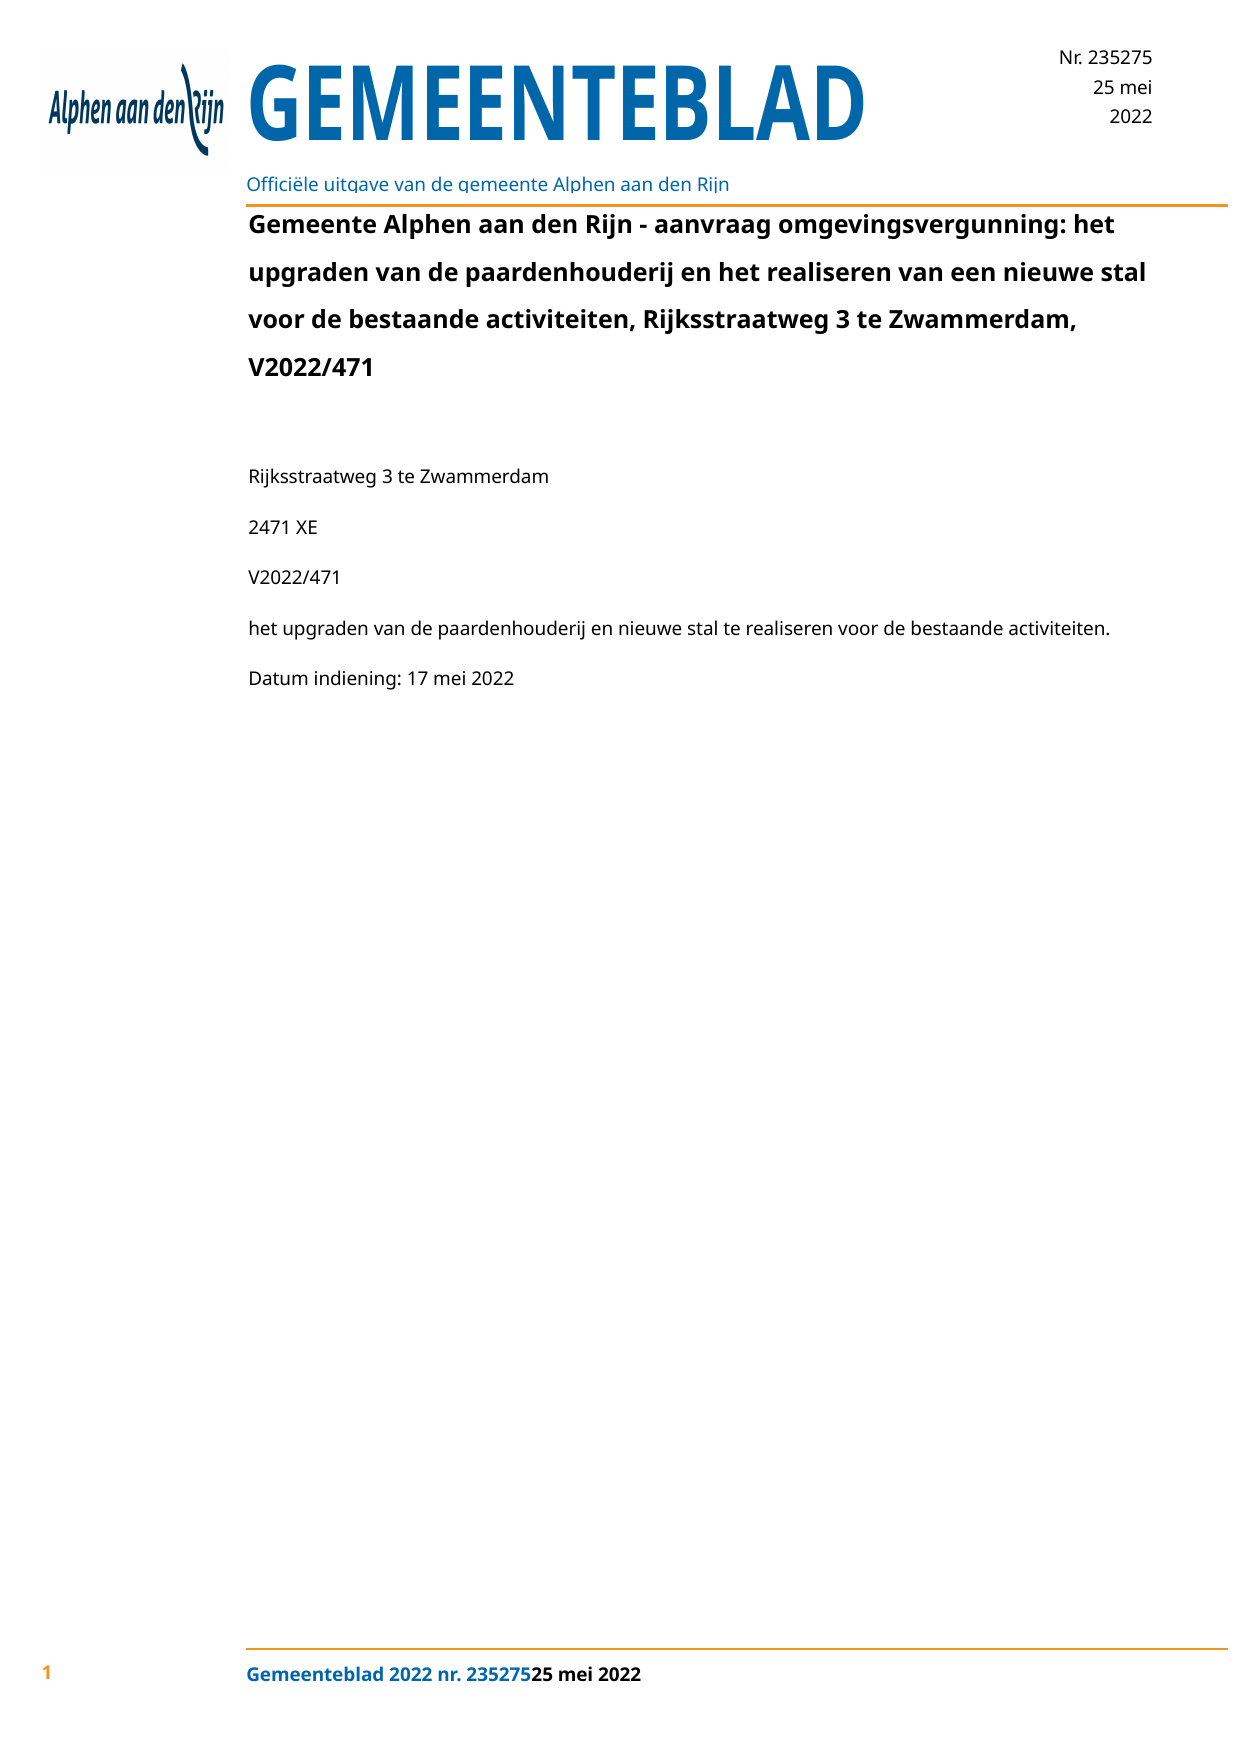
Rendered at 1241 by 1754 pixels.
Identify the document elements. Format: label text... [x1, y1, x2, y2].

text Datum indiening: 17 mei 2022 [248, 665, 1152, 691]
text V2022/471 [248, 564, 1152, 590]
text Rijksstraatweg 3 te Zwammerdam [248, 463, 1152, 489]
text Gemeente Alphen aan den Rijn - aanvraag omgevingsvergunning: het upgraden van de paardenhouderij en het realiseren van een nieuwe stal voor de bestaande activiteiten, Rijksstraatweg 3 te Zwammerdam, V2022/471 [248, 207, 1152, 384]
text 2471 XE [248, 514, 1152, 540]
picture [41, 47, 231, 172]
text het upgraden van de paardenhouderij en nieuwe stal te realiseren voor de bestaande activiteiten. [248, 615, 1152, 641]
